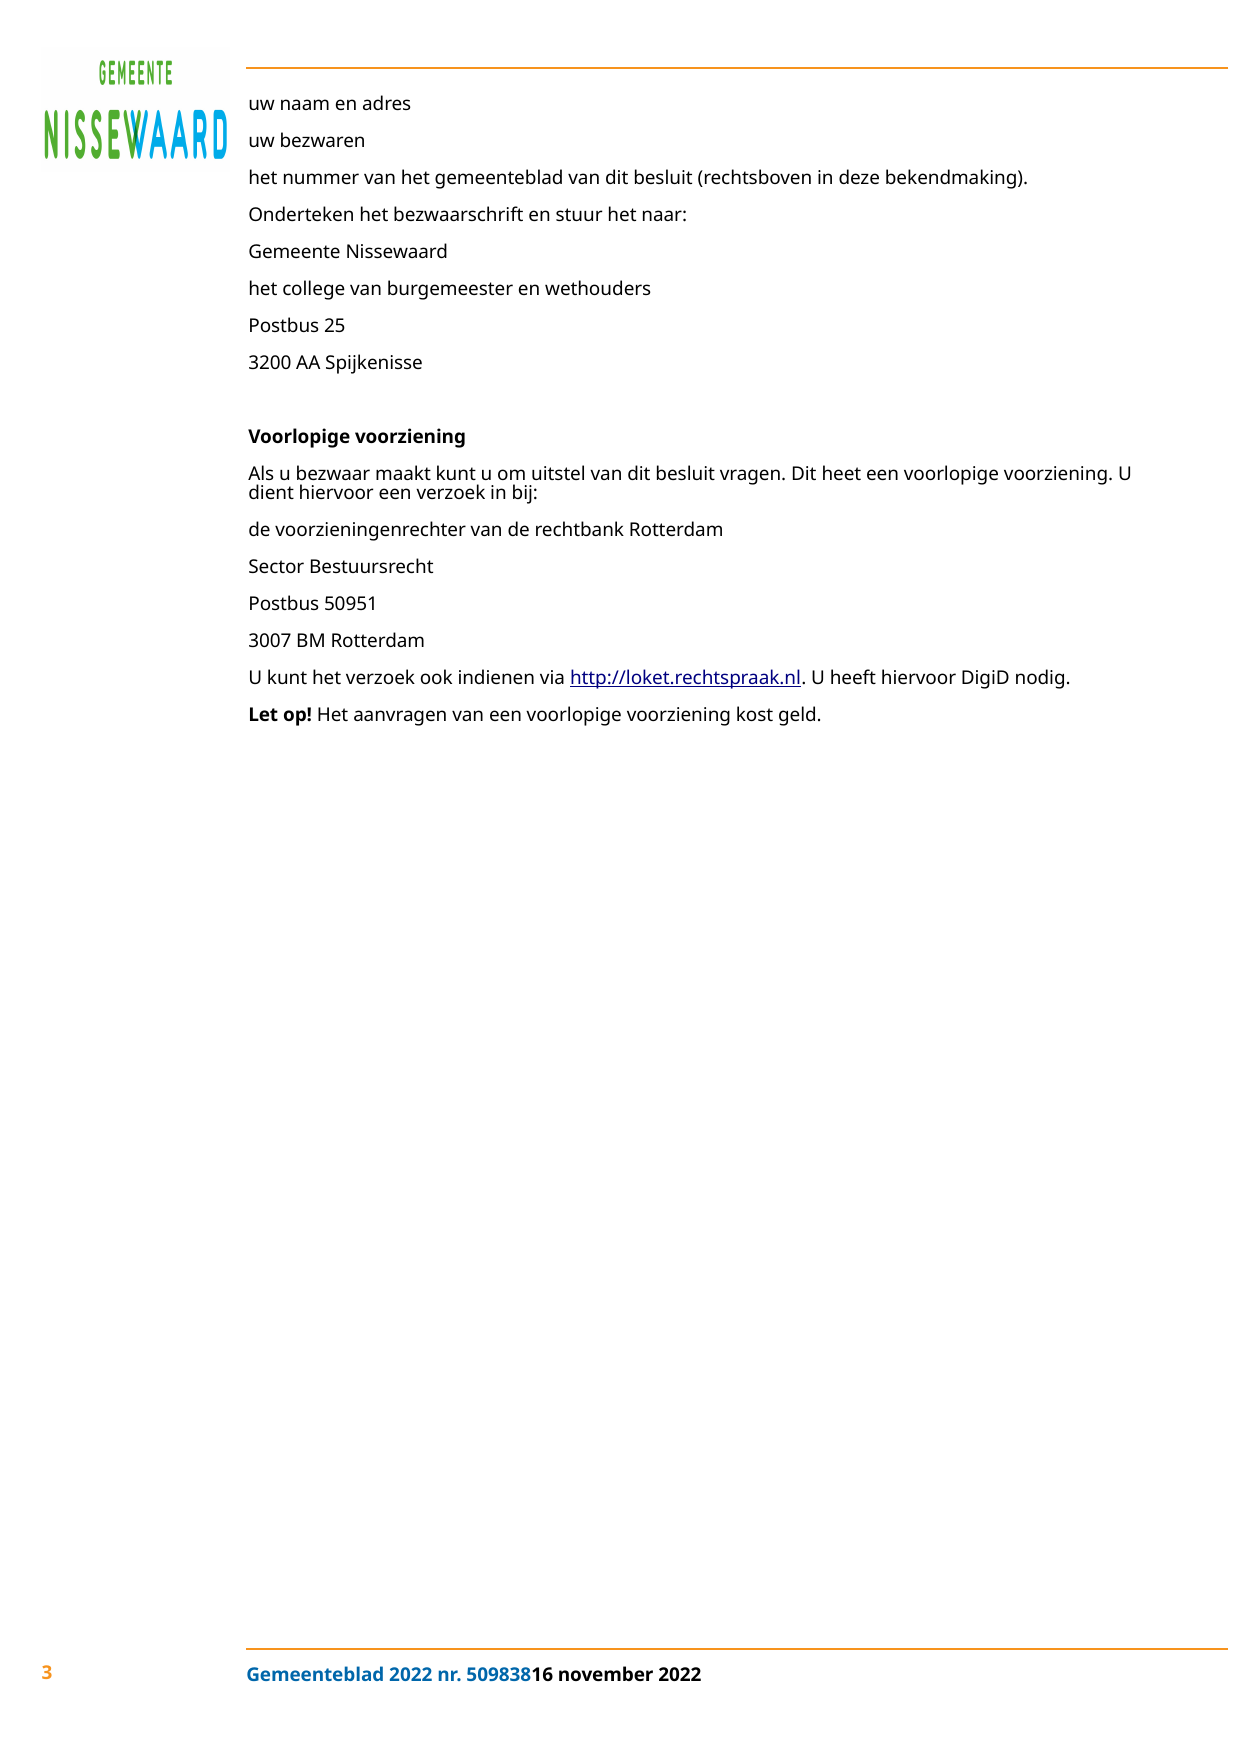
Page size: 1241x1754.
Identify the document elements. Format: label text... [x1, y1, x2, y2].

text Sector Bestuursrecht [248, 558, 1152, 577]
text Onderteken het bezwaarschrift en stuur het naar: [248, 206, 1152, 225]
text Als u bezwaar maakt kunt u om uitstel van dit besluit vragen. Dit heet een voorlopige voorziening. U dient hiervoor een verzoek in bij: [248, 464, 1152, 503]
picture [41, 47, 231, 172]
text uw bezwaren [248, 132, 1152, 151]
text 3007 BM Rotterdam [248, 632, 1152, 651]
text uw naam en adres [248, 95, 1152, 114]
text het nummer van het gemeenteblad van dit besluit (rechtsboven in deze bekendmaking). [248, 169, 1152, 188]
text Voorlopige voorziening [248, 428, 1152, 447]
text de voorzieningenrechter van de rechtbank Rotterdam [248, 521, 1152, 540]
text Gemeente Nissewaard [248, 243, 1152, 262]
text Let op! Het aanvragen van een voorlopige voorziening kost geld. [248, 706, 1152, 725]
text Postbus 50951 [248, 595, 1152, 614]
text 3200 AA Spijkenisse [248, 354, 1152, 373]
text U kunt het verzoek ook indienen via http://loket.rechtspraak.nl. U heeft hiervoor DigiD nodig. [248, 669, 1152, 688]
text het college van burgemeester en wethouders [248, 280, 1152, 299]
text Postbus 25 [248, 317, 1152, 336]
